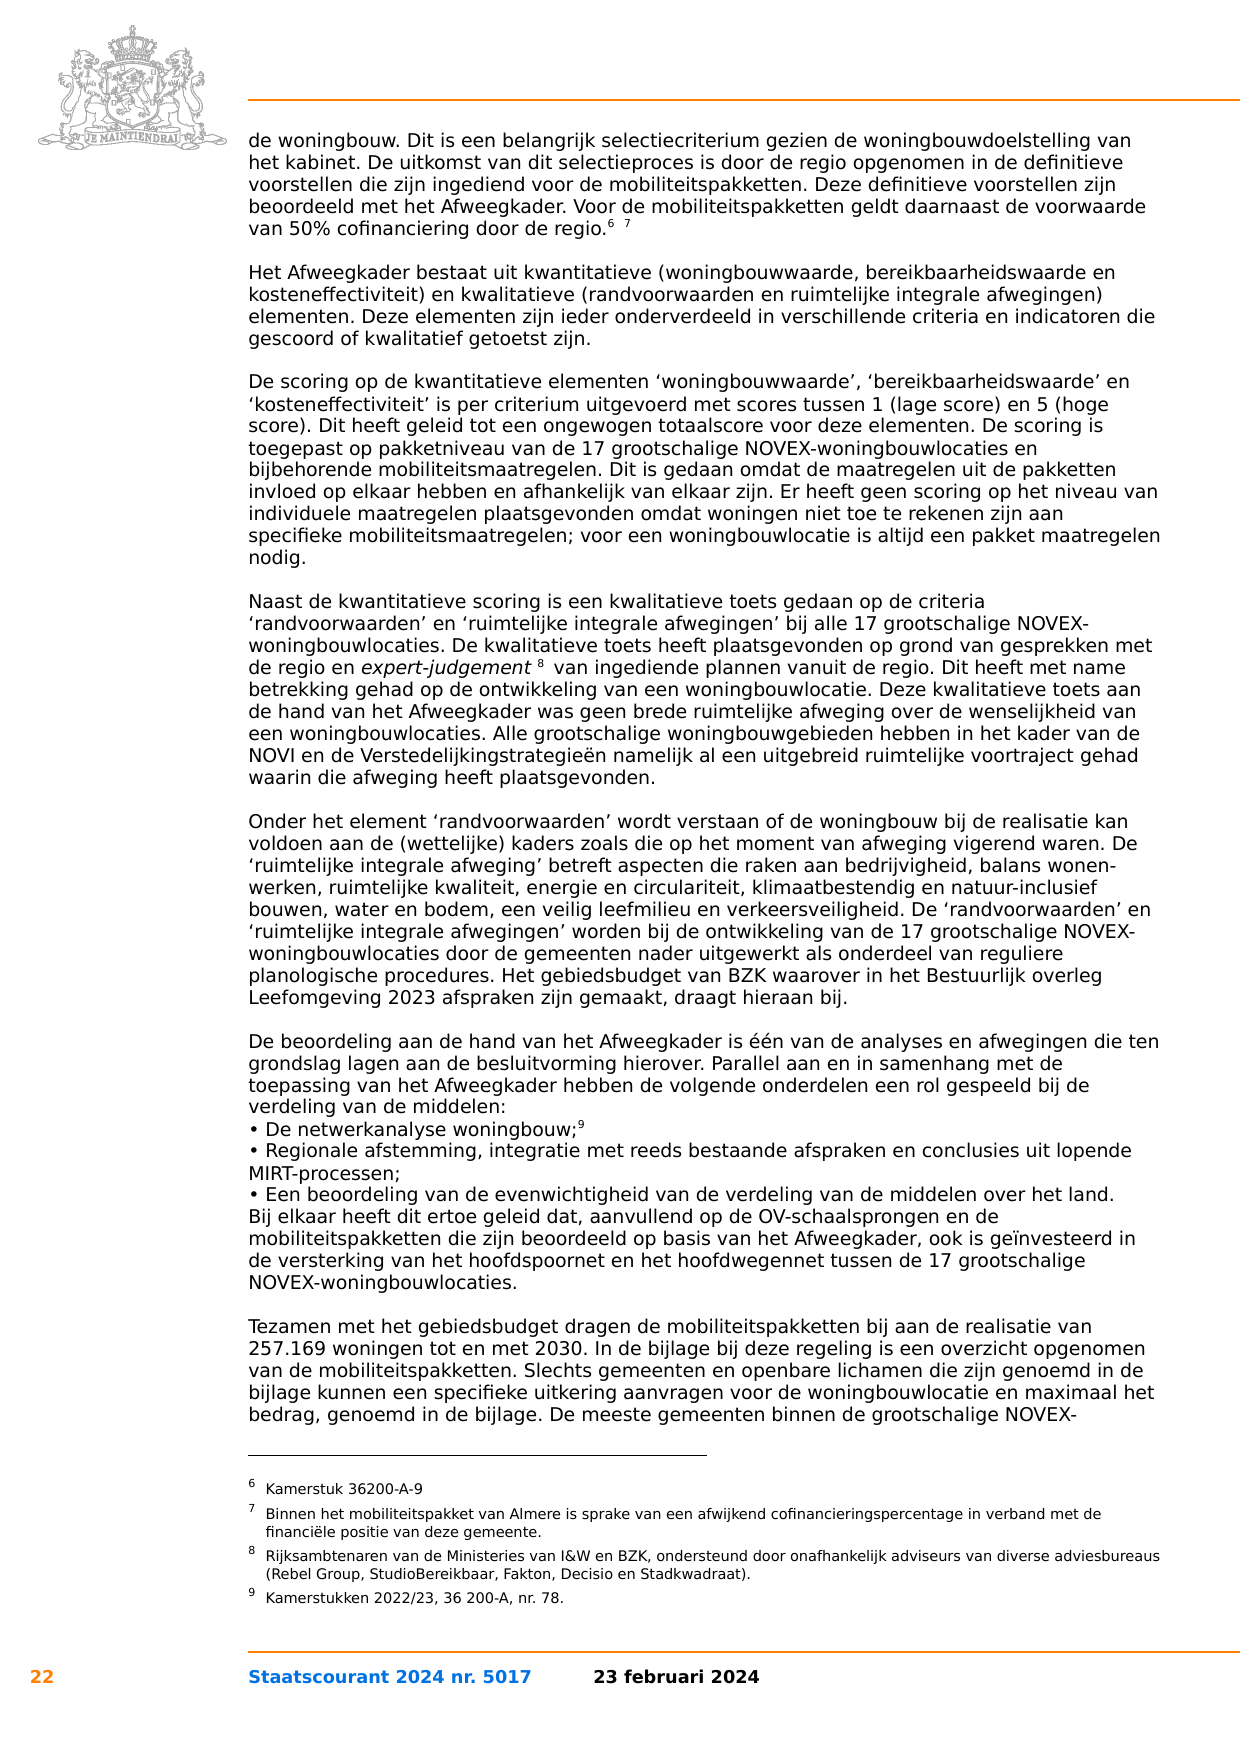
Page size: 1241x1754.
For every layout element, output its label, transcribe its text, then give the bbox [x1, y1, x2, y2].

text Bij elkaar heeft dit ertoe geleid dat, aanvullend op de OV-schaalsprongen en de mobiliteitspakketten die zijn beoordeeld op basis van het Afweegkader, ook is geïnvesteerd in de versterking van het hoofdspoornet en het hoofdwegennet tussen de 17 grootschalige NOVEX-woningbouwlocaties. [248, 1206, 1163, 1294]
text Binnen het mobiliteitspakket van Almere is sprake van een afwijkend cofinancieringspercentage in verband met de financiële positie van deze gemeente. [248, 1502, 1163, 1541]
text Kamerstuk 36200-A-9 [248, 1477, 1163, 1499]
text • De netwerkanalyse woningbouw; [248, 1118, 1163, 1140]
text Tezamen met het gebiedsbudget dragen de mobiliteitspakketten bij aan de realisatie van 257.169 woningen tot en met 2030. In de bijlage bij deze regeling is een overzicht opgenomen van de mobiliteitspakketten. Slechts gemeenten en openbare lichamen die zijn genoemd in de bijlage kunnen een specifieke uitkering aanvragen voor de woningbouwlocatie en maximaal het bedrag, genoemd in de bijlage. De meeste gemeenten binnen de grootschalige NOVEX- [248, 1316, 1163, 1426]
text Naast de kwantitatieve scoring is een kwalitatieve toets gedaan op de criteria ‘randvoorwaarden’ en ‘ruimtelijke integrale afwegingen’ bij alle 17 grootschalige NOVEX-woningbouwlocaties. De kwalitatieve toets heeft plaatsgevonden op grond van gesprekken met de regio en expert-judgement van ingediende plannen vanuit de regio. Dit heeft met name betrekking gehad op de ontwikkeling van een woningbouwlocatie. Deze kwalitatieve toets aan de hand van het Afweegkader was geen brede ruimtelijke afweging over de wenselijkheid van een woningbouwlocaties. Alle grootschalige woningbouwgebieden hebben in het kader van de NOVI en de Verstedelijkingstrategieën namelijk al een uitgebreid ruimtelijke voortraject gehad waarin die afweging heeft plaatsgevonden. [248, 591, 1163, 789]
text De scoring op de kwantitatieve elementen ‘woningbouwwaarde’, ‘bereikbaarheidswaarde’ en ‘kosteneffectiviteit’ is per criterium uitgevoerd met scores tussen 1 (lage score) en 5 (hoge score). Dit heeft geleid tot een ongewogen totaalscore voor deze elementen. De scoring is toegepast op pakketniveau van de 17 grootschalige NOVEX-woningbouwlocaties en bijbehorende mobiliteitsmaatregelen. Dit is gedaan omdat de maatregelen uit de pakketten invloed op elkaar hebben en afhankelijk van elkaar zijn. Er heeft geen scoring op het niveau van individuele maatregelen plaatsgevonden omdat woningen niet toe te rekenen zijn aan specifieke mobiliteitsmaatregelen; voor een woningbouwlocatie is altijd een pakket maatregelen nodig. [248, 371, 1163, 569]
text Rijksambtenaren van de Ministeries van I&W en BZK, ondersteund door onafhankelijk adviseurs van diverse adviesbureaus (Rebel Group, StudioBereikbaar, Fakton, Decisio en Stadkwadraat). [248, 1544, 1163, 1583]
text Onder het element ‘randvoorwaarden’ wordt verstaan of de woningbouw bij de realisatie kan voldoen aan de (wettelijke) kaders zoals die op het moment van afweging vigerend waren. De ‘ruimtelijke integrale afweging’ betreft aspecten die raken aan bedrijvigheid, balans wonen-werken, ruimtelijke kwaliteit, energie en circulariteit, klimaatbestendig en natuur-inclusief bouwen, water en bodem, een veilig leefmilieu en verkeersveiligheid. De ‘randvoorwaarden’ en ‘ruimtelijke integrale afwegingen’ worden bij de ontwikkeling van de 17 grootschalige NOVEX-woningbouwlocaties door de gemeenten nader uitgewerkt als onderdeel van reguliere planologische procedures. Het gebiedsbudget van BZK waarover in het Bestuurlijk overleg Leefomgeving 2023 afspraken zijn gemaakt, draagt hieraan bij. [248, 811, 1163, 1009]
text De beoordeling aan de hand van het Afweegkader is één van de analyses en afwegingen die ten grondslag lagen aan de besluitvorming hierover. Parallel aan en in samenhang met de toepassing van het Afweegkader hebben de volgende onderdelen een rol gespeeld bij de verdeling van de middelen: [248, 1031, 1163, 1118]
text • Een beoordeling van de evenwichtigheid van de verdeling van de middelen over het land. [248, 1184, 1163, 1206]
text • Regionale afstemming, integratie met reeds bestaande afspraken en conclusies uit lopende MIRT-processen; [248, 1140, 1163, 1184]
picture [38, 25, 227, 150]
text Kamerstukken 2022/23, 36 200-A, nr. 78. [248, 1586, 1163, 1608]
text de woningbouw. Dit is een belangrijk selectiecriterium gezien de woningbouwdoelstelling van het kabinet. De uitkomst van dit selectieproces is door de regio opgenomen in de definitieve voorstellen die zijn ingediend voor de mobiliteitspakketten. Deze definitieve voorstellen zijn beoordeeld met het Afweegkader. Voor de mobiliteitspakketten geldt daarnaast de voorwaarde van 50% cofinanciering door de regio. [248, 130, 1163, 240]
text Het Afweegkader bestaat uit kwantitatieve (woningbouwwaarde, bereikbaarheidswaarde en kosteneffectiviteit) en kwalitatieve (randvoorwaarden en ruimtelijke integrale afwegingen) elementen. Deze elementen zijn ieder onderverdeeld in verschillende criteria en indicatoren die gescoord of kwalitatief getoetst zijn. [248, 262, 1163, 349]
